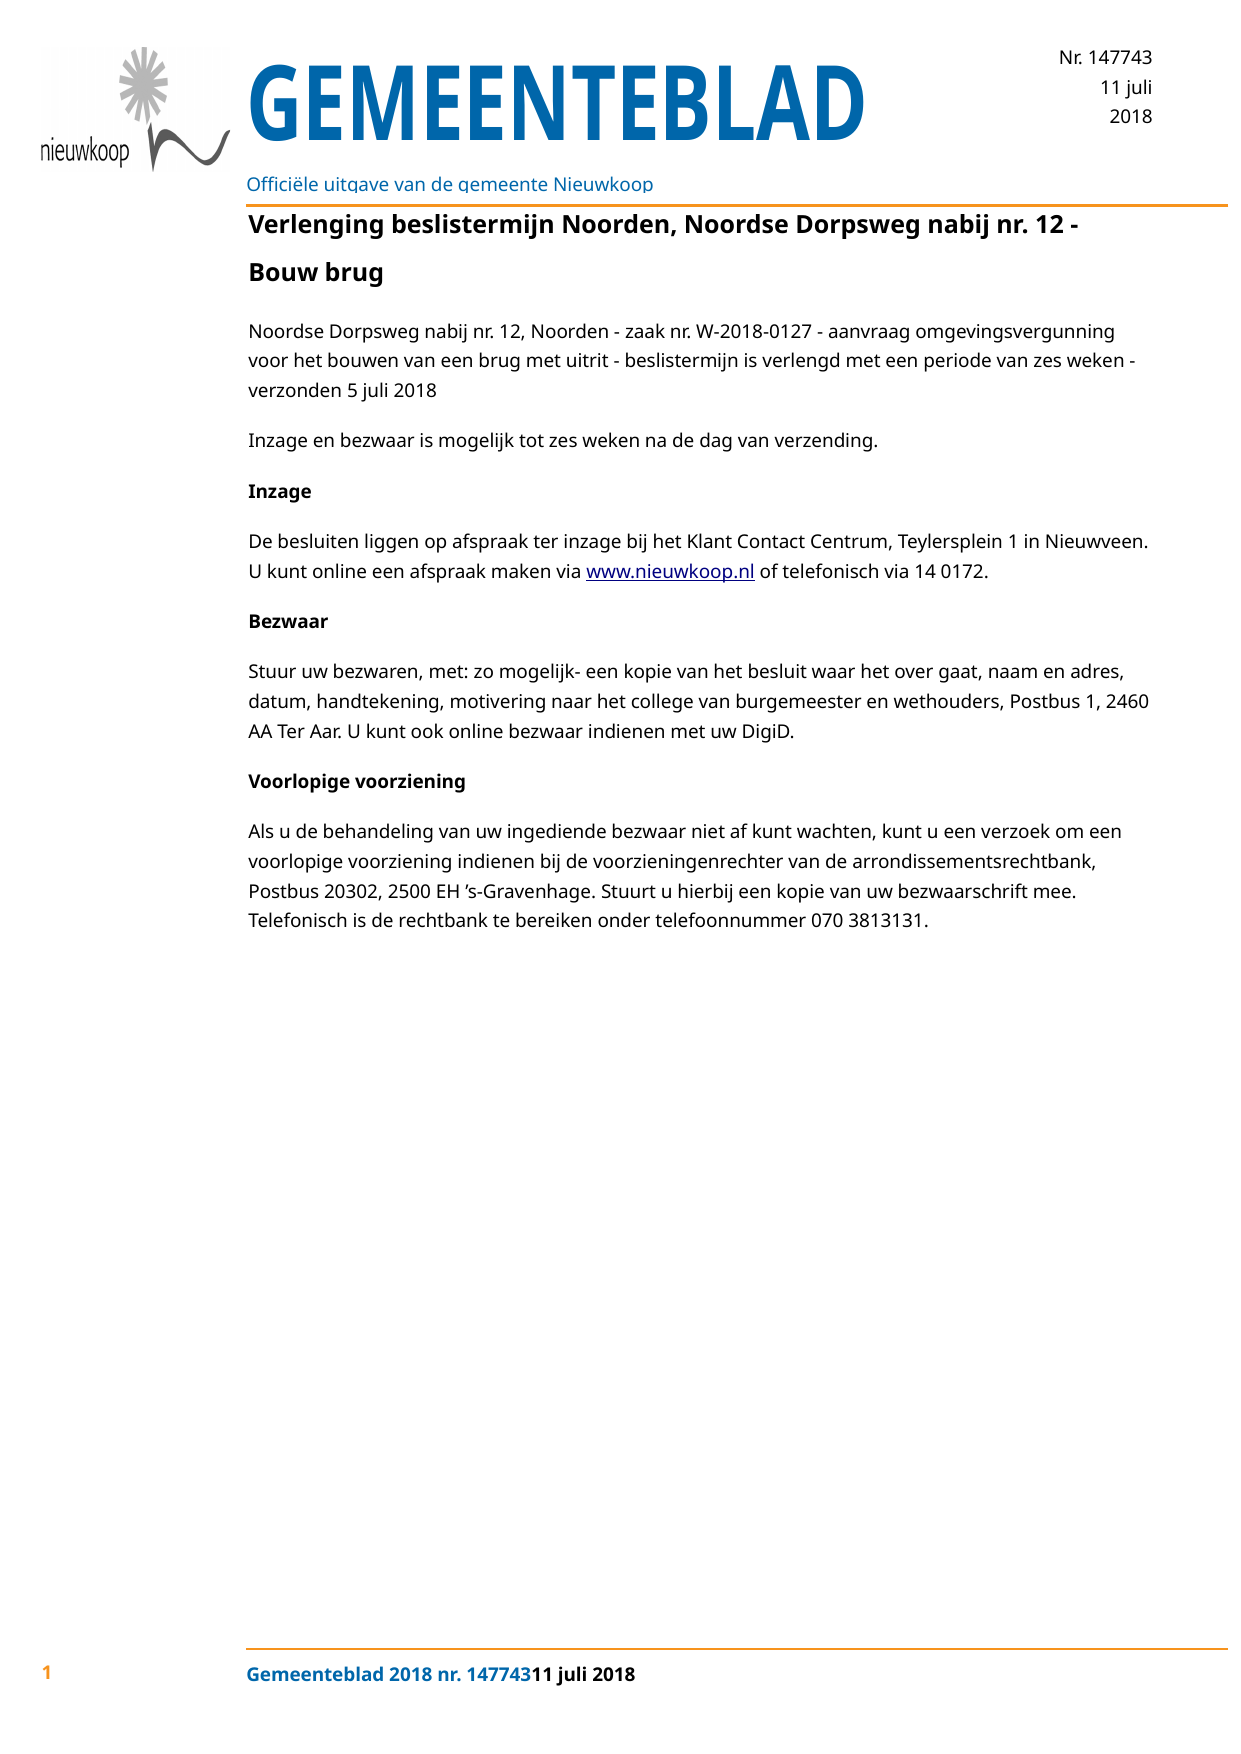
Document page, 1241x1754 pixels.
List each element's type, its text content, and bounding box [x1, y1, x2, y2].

text Bezwaar [248, 608, 1152, 634]
text Inzage en bezwaar is mogelijk tot zes weken na de dag van verzending. [248, 427, 1152, 453]
picture [41, 47, 231, 172]
text Verlenging beslistermijn Noorden, Noordse Dorpsweg nabij nr. 12 - Bouw brug [248, 207, 1152, 288]
text Inzage [248, 478, 1152, 504]
text Voorlopige voorziening [248, 768, 1152, 794]
text Stuur uw bezwaren, met: zo mogelijk- een kopie van het besluit waar het over gaat, naam en adres, datum, handtekening, motivering naar het college van burgemeester en wethouders, Postbus 1, 2460 AA Ter Aar. U kunt ook online bezwaar indienen met uw DigiD. [248, 659, 1152, 744]
text De besluiten liggen op afspraak ter inzage bij het Klant Contact Centrum, Teylersplein 1 in Nieuwveen. U kunt online een afspraak maken via www.nieuwkoop.nl of telefonisch via 14 0172. [248, 528, 1152, 584]
text Als u de behandeling van uw ingediende bezwaar niet af kunt wachten, kunt u een verzoek om een voorlopige voorziening indienen bij de voorzieningenrechter van de arrondissementsrechtbank, Postbus 20302, 2500 EH ’s-Gravenhage. Stuurt u hierbij een kopie van uw bezwaarschrift mee. Telefonisch is de rechtbank te bereiken onder telefoonnummer 070 3813131. [248, 819, 1152, 933]
text Noordse Dorpsweg nabij nr. 12, Noorden - zaak nr. W-2018-0127 - aanvraag omgevingsvergunning voor het bouwen van een brug met uitrit - beslistermijn is verlengd met een periode van zes weken - verzonden 5 juli 2018 [248, 318, 1152, 403]
